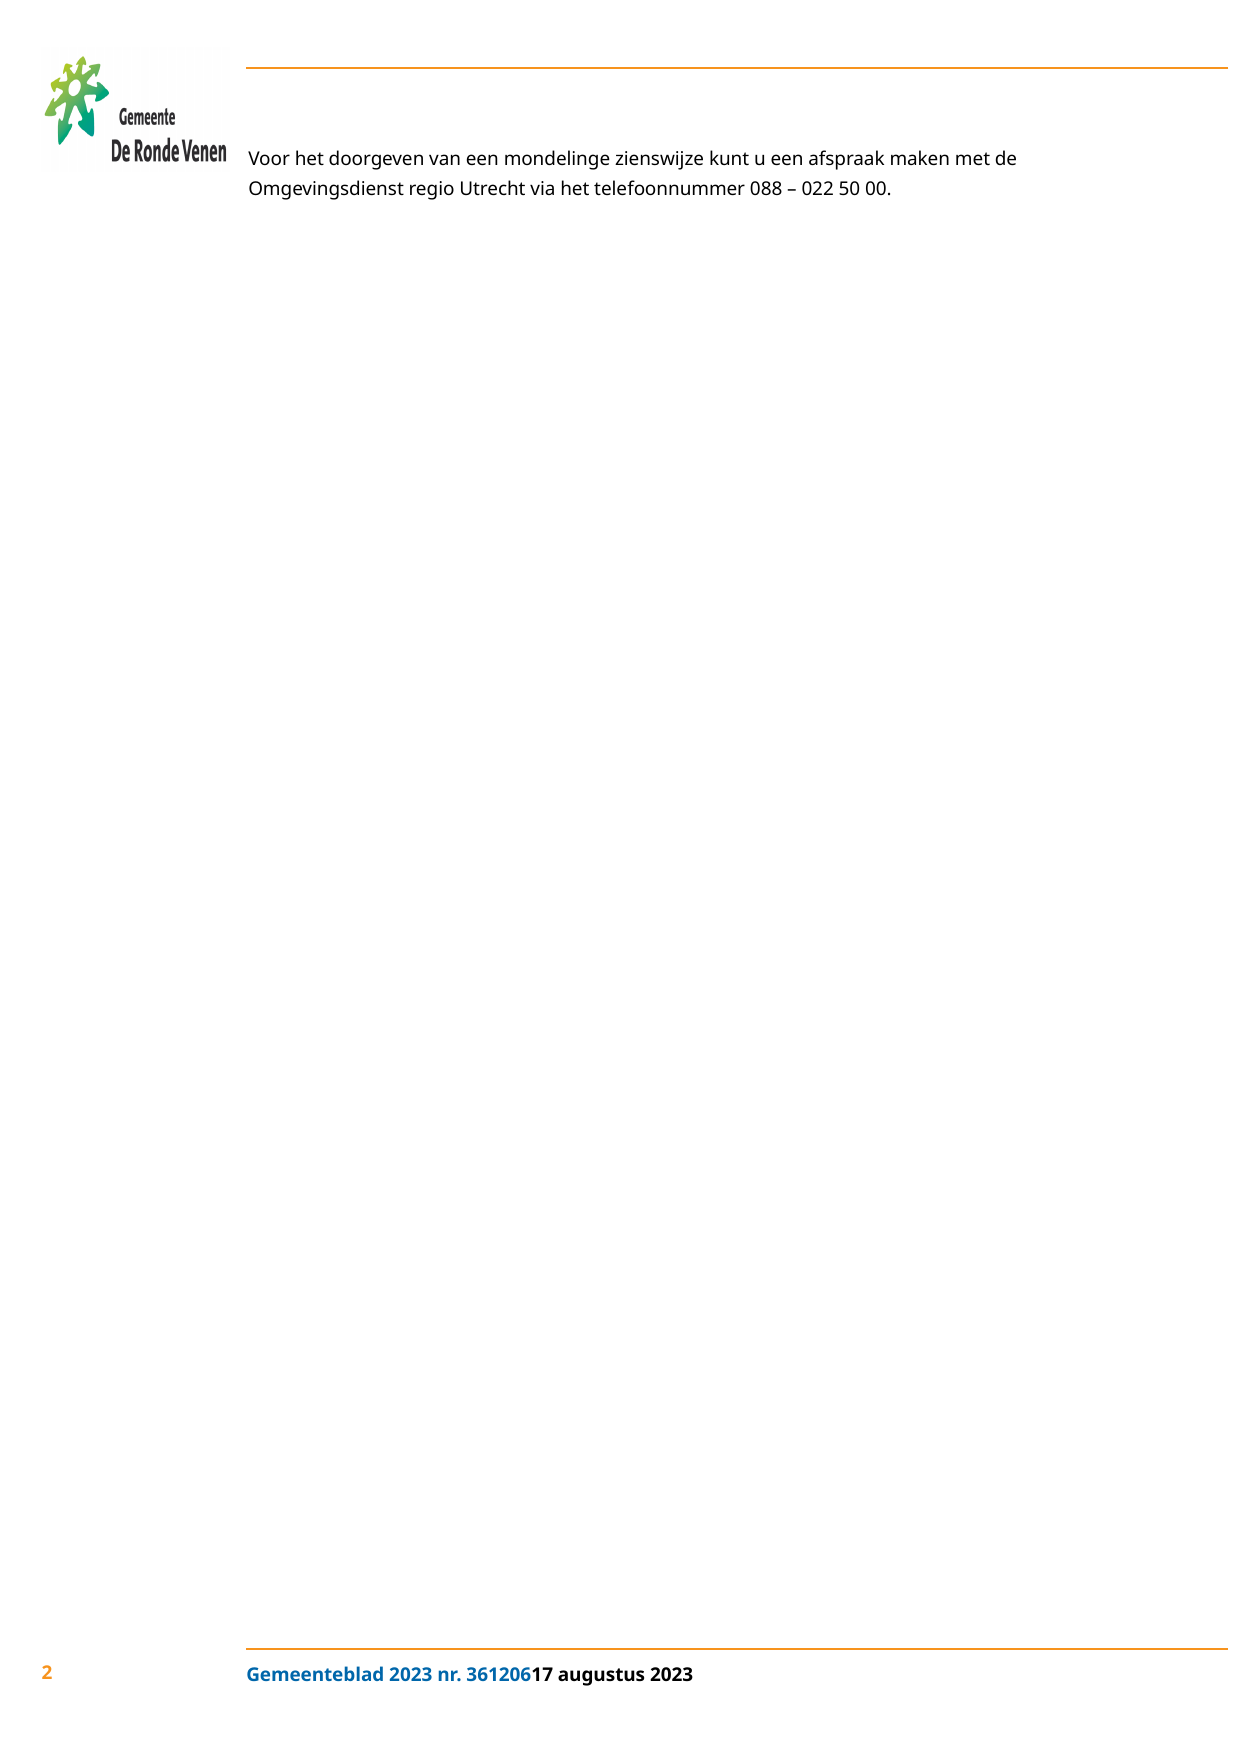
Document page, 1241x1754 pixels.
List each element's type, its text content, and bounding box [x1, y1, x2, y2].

picture [41, 47, 231, 172]
text Voor het doorgeven van een mondelinge zienswijze kunt u een afspraak maken met de Omgevingsdienst regio Utrecht via het telefoonnummer 088 – 022 50 00. [248, 145, 1152, 201]
